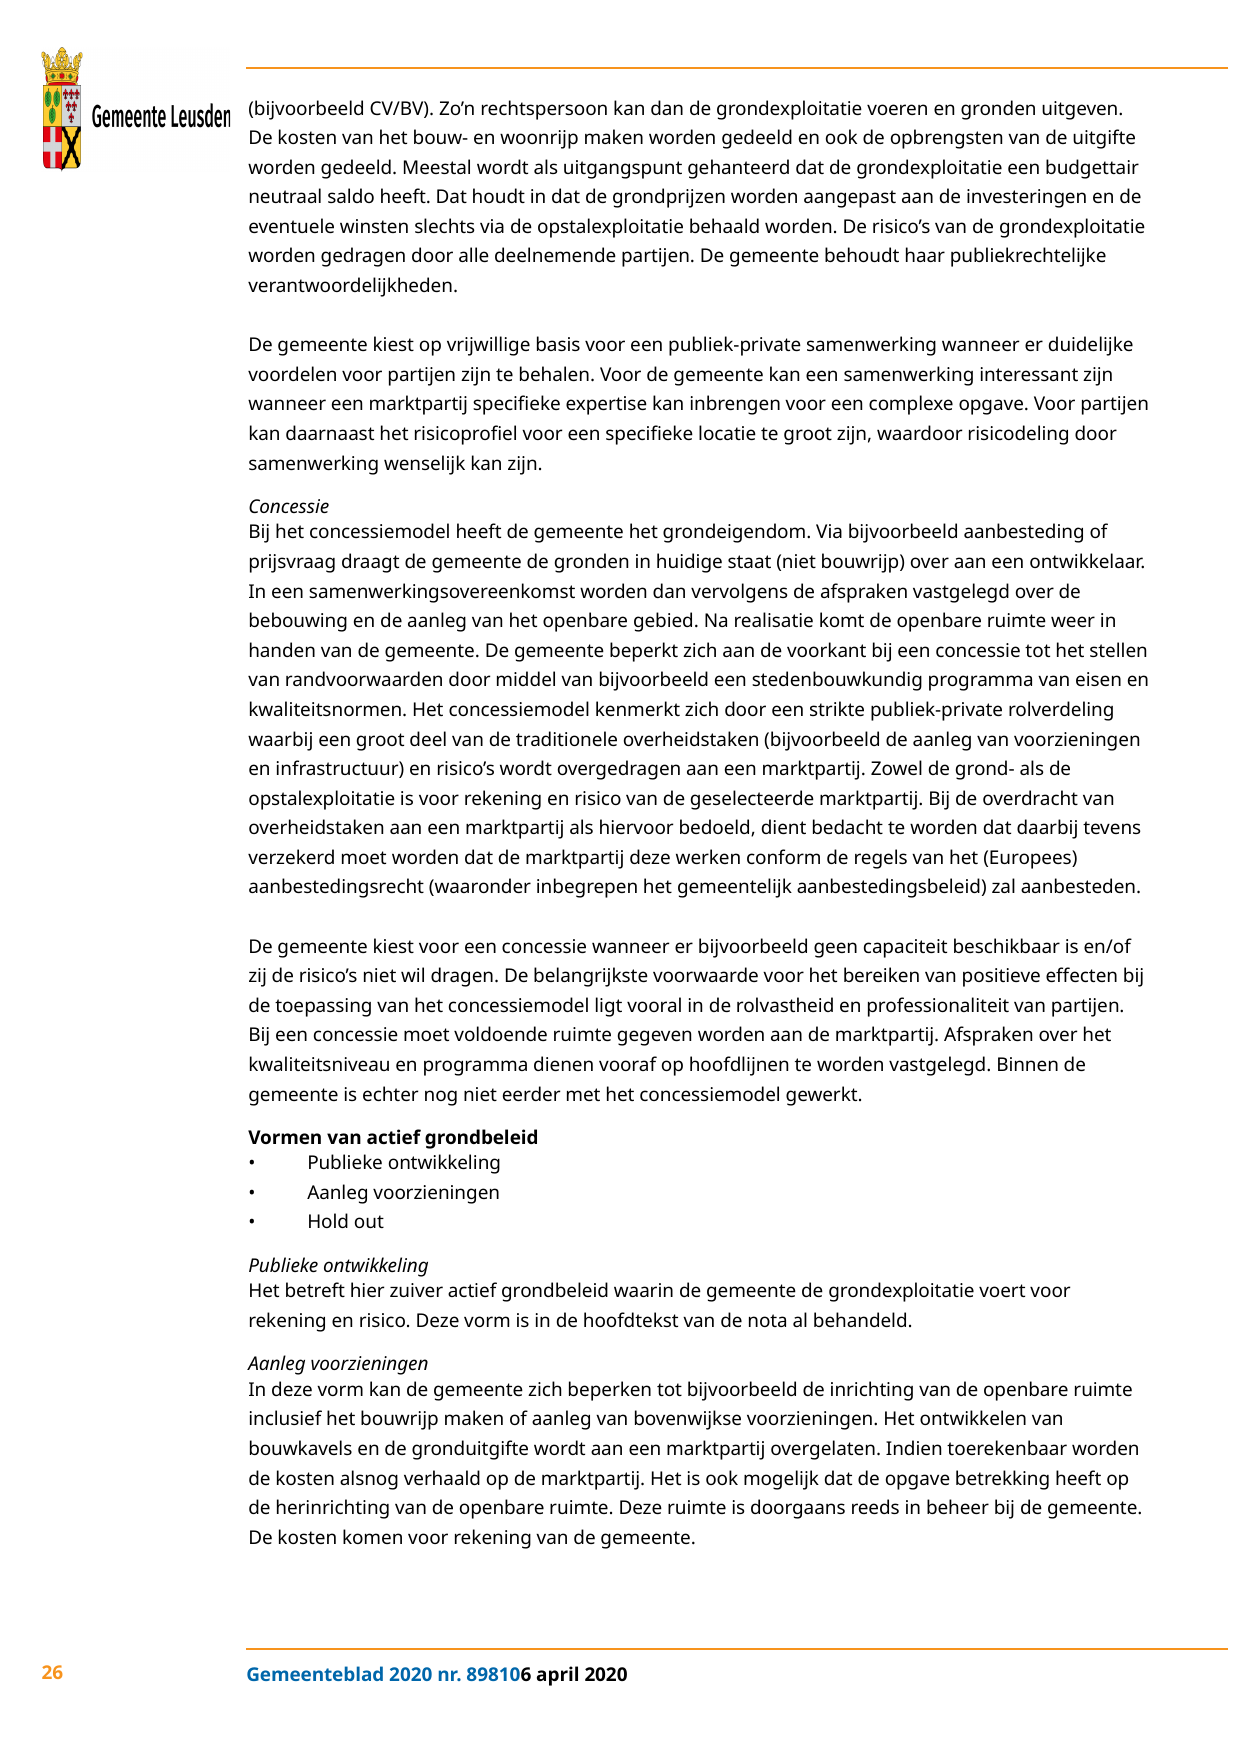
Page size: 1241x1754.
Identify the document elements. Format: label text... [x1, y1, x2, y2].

list Aanleg voorzieningen [248, 1179, 1152, 1205]
text Bij het concessiemodel heeft de gemeente het grondeigendom. Via bijvoorbeeld aanbesteding of prijsvraag draagt de gemeente de gronden in huidige staat (niet bouwrijp) over aan een ontwikkelaar. In een samenwerkingsovereenkomst worden dan vervolgens de afspraken vastgelegd over de bebouwing en de aanleg van het openbare gebied. Na realisatie komt de openbare ruimte weer in handen van de gemeente. De gemeente beperkt zich aan de voorkant bij een concessie tot het stellen van randvoorwaarden door middel van bijvoorbeeld een stedenbouwkundig programma van eisen en kwaliteitsnormen. Het concessiemodel kenmerkt zich door een strikte publiek-private rolverdeling waarbij een groot deel van de traditionele overheidstaken (bijvoorbeeld de aanleg van voorzieningen en infrastructuur) en risico’s wordt overgedragen aan een marktpartij. Zowel de grond- als de opstalexploitatie is voor rekening en risico van de geselecteerde marktpartij. Bij de overdracht van overheidstaken aan een marktpartij als hiervoor bedoeld, dient bedacht te worden dat daarbij tevens verzekerd moet worden dat de marktpartij deze werken conform de regels van het (Europees) aanbestedingsrecht (waaronder inbegrepen het gemeentelijk aanbestedingsbeleid) zal aanbesteden. [248, 519, 1152, 899]
text Aanleg voorzieningen [248, 1350, 1152, 1376]
text Het betreft hier zuiver actief grondbeleid waarin de gemeente de grondexploitatie voert voor rekening en risico. Deze vorm is in de hoofdtekst van de nota al behandeld. [248, 1278, 1152, 1333]
text De gemeente kiest op vrijwillige basis voor een publiek-private samenwerking wanneer er duidelijke voordelen voor partijen zijn te behalen. Voor de gemeente kan een samenwerking interessant zijn wanneer een marktpartij specifieke expertise kan inbrengen voor een complexe opgave. Voor partijen kan daarnaast het risicoprofiel voor een specifieke locatie te groot zijn, waardoor risicodeling door samenwerking wenselijk kan zijn. [248, 331, 1152, 476]
text In deze vorm kan de gemeente zich beperken tot bijvoorbeeld de inrichting van de openbare ruimte inclusief het bouwrijp maken of aanleg van bovenwijkse voorzieningen. Het ontwikkelen van bouwkavels en de gronduitgifte wordt aan een marktpartij overgelaten. Indien toerekenbaar worden de kosten alsnog verhaald op de marktpartij. Het is ook mogelijk dat de opgave betrekking heeft op de herinrichting van de openbare ruimte. Deze ruimte is doorgaans reeds in beheer bij de gemeente. De kosten komen voor rekening van de gemeente. [248, 1376, 1152, 1550]
text De gemeente kiest voor een concessie wanneer er bijvoorbeeld geen capaciteit beschikbaar is en/of zij de risico’s niet wil dragen. De belangrijkste voorwaarde voor het bereiken van positieve effecten bij de toepassing van het concessiemodel ligt vooral in de rolvastheid en professionaliteit van partijen. Bij een concessie moet voldoende ruimte gegeven worden aan de marktpartij. Afspraken over het kwaliteitsniveau en programma dienen vooraf op hoofdlijnen te worden vastgelegd. Binnen de gemeente is echter nog niet eerder met het concessiemodel gewerkt. [248, 933, 1152, 1106]
picture [41, 47, 231, 172]
text Vormen van actief grondbeleid [248, 1124, 1152, 1149]
list Publieke ontwikkeling [248, 1149, 1152, 1175]
list Hold out [248, 1209, 1152, 1234]
text Concessie [248, 493, 1152, 519]
text Publieke ontwikkeling [248, 1252, 1152, 1278]
text (bijvoorbeeld CV/BV). Zo’n rechtspersoon kan dan de grondexploitatie voeren en gronden uitgeven. De kosten van het bouw- en woonrijp maken worden gedeeld en ook de opbrengsten van de uitgifte worden gedeeld. Meestal wordt als uitgangspunt gehanteerd dat de grondexploitatie een budgettair neutraal saldo heeft. Dat houdt in dat de grondprijzen worden aangepast aan de investeringen en de eventuele winsten slechts via de opstalexploitatie behaald worden. De risico’s van de grondexploitatie worden gedragen door alle deelnemende partijen. De gemeente behoudt haar publiekrechtelijke verantwoordelijkheden. [248, 95, 1152, 298]
